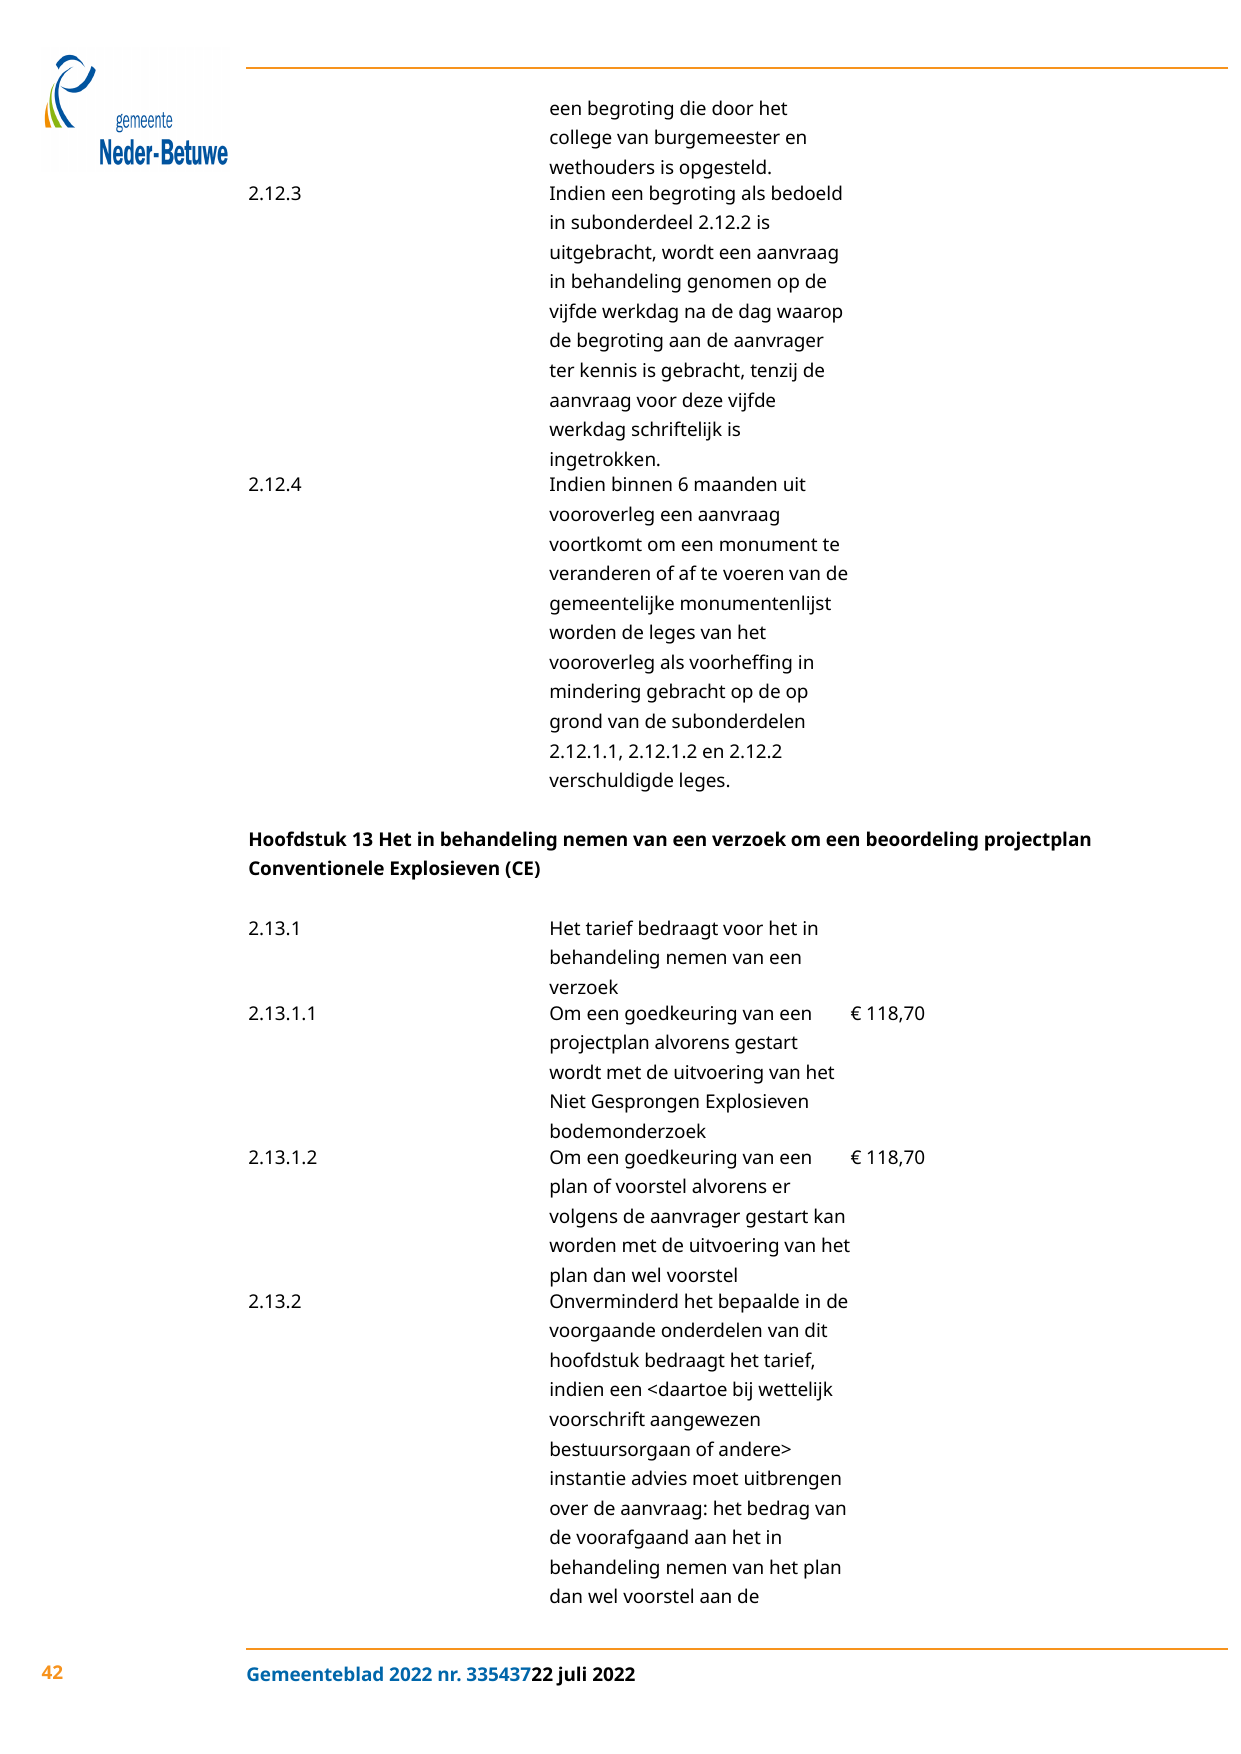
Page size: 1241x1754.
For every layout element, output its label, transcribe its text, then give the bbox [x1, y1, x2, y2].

table_cell Om een goedkeuring van een projectplan alvorens gestart wordt met de uitvoering van het Niet Gesprongen Explosieven bodemonderzoek [549, 1000, 850, 1144]
table_cell 2.13.2 [248, 1288, 549, 1609]
table_cell € 118,70 [850, 1144, 1152, 1288]
table_cell [850, 95, 1152, 180]
table_cell Indien binnen 6 maanden uit vooroverleg een aanvraag voortkomt om een monument te veranderen of af te voeren van de gemeentelijke monumentenlijst worden de leges van het vooroverleg als voorheffing in mindering gebracht op de op grond van de subonderdelen 2.12.1.1, 2.12.1.2 en 2.12.2 verschuldigde leges. [549, 472, 850, 793]
table_header Het tarief bedraagt voor het in behandeling nemen van een verzoek [549, 915, 850, 1000]
table_cell 2.12.4 [248, 472, 549, 793]
table_header [850, 915, 1152, 1000]
table_cell 2.12.3 [248, 180, 549, 472]
table_cell [248, 95, 549, 180]
table_cell [850, 472, 1152, 793]
table_cell Onverminderd het bepaalde in de voorgaande onderdelen van dit hoofdstuk bedraagt het tarief, indien een <daartoe bij wettelijk voorschrift aangewezen bestuursorgaan of andere> instantie advies moet uitbrengen over de aanvraag: het bedrag van de voorafgaand aan het in behandeling nemen van het plan dan wel voorstel aan de [549, 1288, 850, 1609]
table_cell een begroting die door het college van burgemeester en wethouders is opgesteld. [549, 95, 850, 180]
table_cell Om een goedkeuring van een plan of voorstel alvorens er volgens de aanvrager gestart kan worden met de uitvoering van het plan dan wel voorstel [549, 1144, 850, 1288]
table_cell [850, 180, 1152, 472]
table_cell € 118,70 [850, 1000, 1152, 1144]
table_cell Indien een begroting als bedoeld in subonderdeel 2.12.2 is uitgebracht, wordt een aanvraag in behandeling genomen op de vijfde werkdag na de dag waarop de begroting aan de aanvrager ter kennis is gebracht, tenzij de aanvraag voor deze vijfde werkdag schriftelijk is ingetrokken. [549, 180, 850, 472]
picture [41, 47, 231, 172]
table_cell 2.13.1.1 [248, 1000, 549, 1144]
table_header 2.13.1 [248, 915, 549, 1000]
text Hoofdstuk 13 Het in behandeling nemen van een verzoek om een beoordeling projectplan Conventionele Explosieven (CE) [248, 826, 1152, 881]
table_cell 2.13.1.2 [248, 1144, 549, 1288]
table_cell [850, 1288, 1152, 1609]
